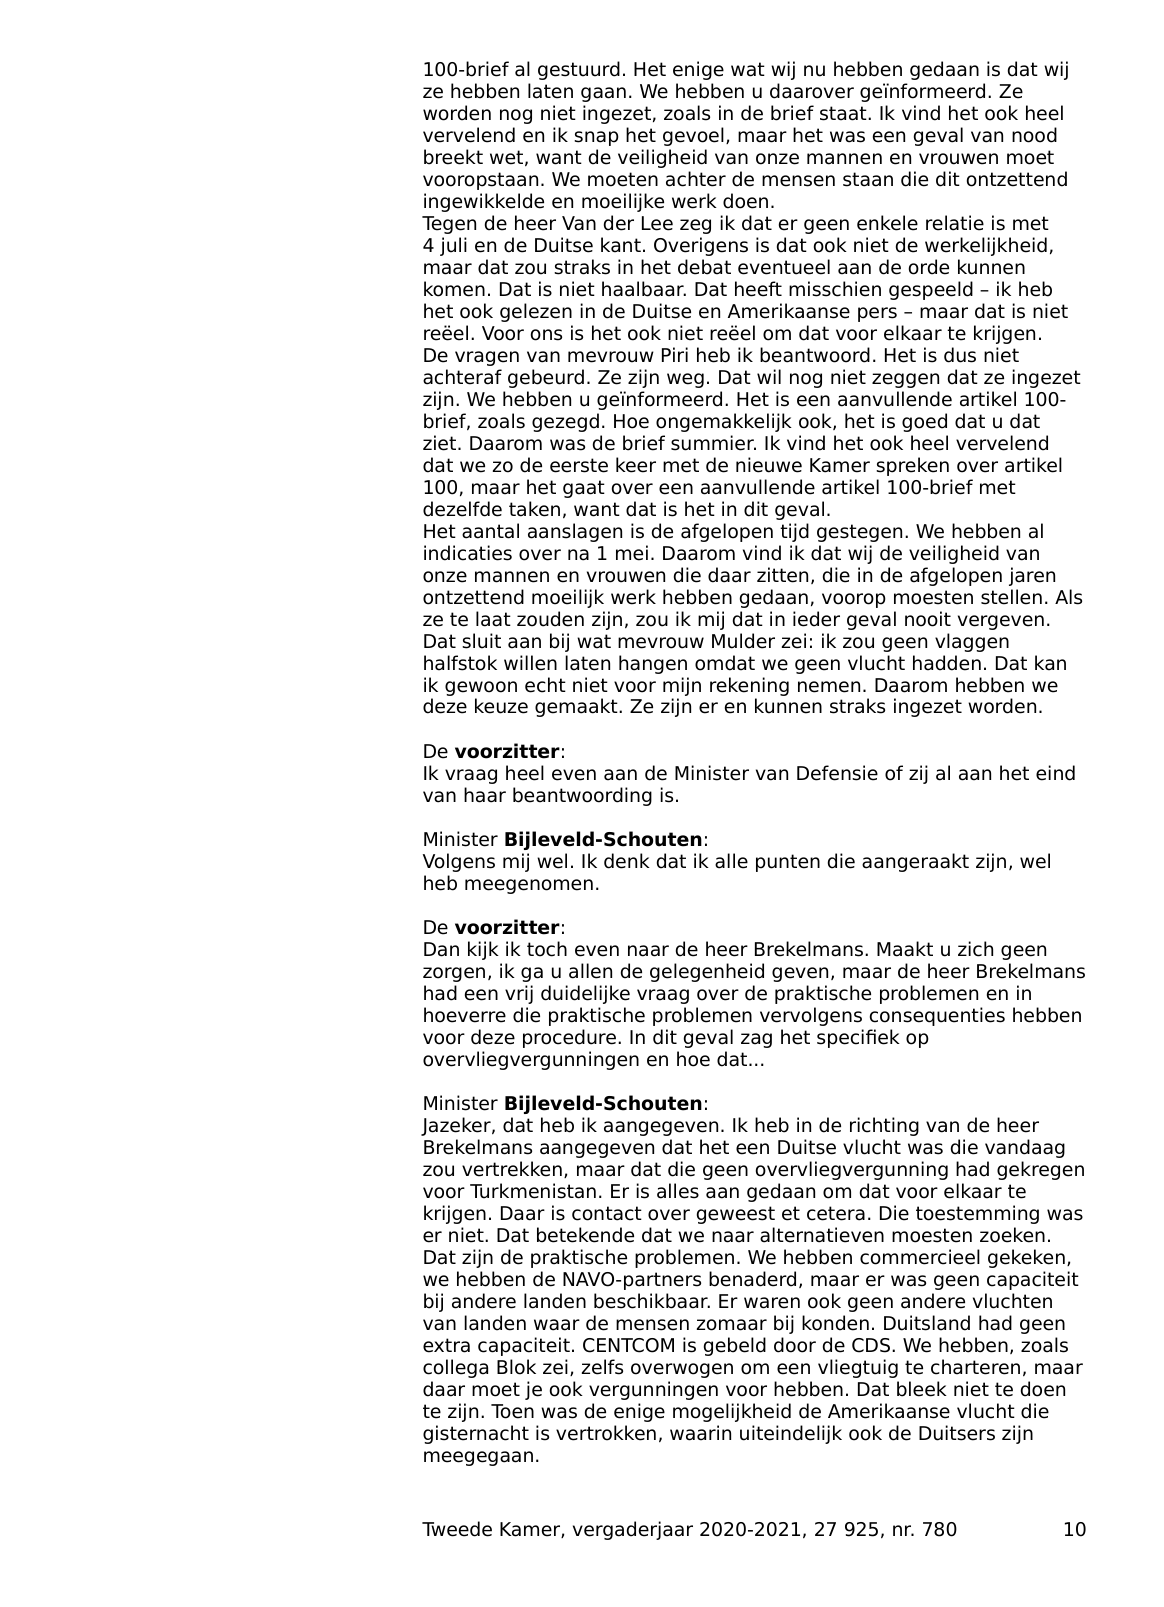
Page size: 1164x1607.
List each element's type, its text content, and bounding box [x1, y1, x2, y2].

text Het aantal aanslagen is de afgelopen tijd gestegen. We hebben al indicaties over na 1 mei. Daarom vind ik dat wij de veiligheid van onze mannen en vrouwen die daar zitten, die in de afgelopen jaren ontzettend moeilijk werk hebben gedaan, voorop moesten stellen. Als ze te laat zouden zijn, zou ik mij dat in ieder geval nooit vergeven. Dat sluit aan bij wat mevrouw Mulder zei: ik zou geen vlaggen halfstok willen laten hangen omdat we geen vlucht hadden. Dat kan ik gewoon echt niet voor mijn rekening nemen. Daarom hebben we deze keuze gemaakt. Ze zijn er en kunnen straks ingezet worden. [422, 521, 1087, 718]
text Volgens mij wel. Ik denk dat ik alle punten die aangeraakt zijn, wel heb meegenomen. [422, 851, 1087, 895]
text Minister Bijleveld-Schouten: [422, 829, 1087, 851]
text De voorzitter: [422, 741, 1087, 763]
text De vragen van mevrouw Piri heb ik beantwoord. Het is dus niet achteraf gebeurd. Ze zijn weg. Dat wil nog niet zeggen dat ze ingezet zijn. We hebben u geïnformeerd. Het is een aanvullende artikel 100-brief, zoals gezegd. Hoe ongemakkelijk ook, het is goed dat u dat ziet. Daarom was de brief summier. Ik vind het ook heel vervelend dat we zo de eerste keer met de nieuwe Kamer spreken over artikel 100, maar het gaat over een aanvullende artikel 100-brief met dezelfde taken, want dat is het in dit geval. [422, 345, 1087, 521]
text Ik vraag heel even aan de Minister van Defensie of zij al aan het eind van haar beantwoording is. [422, 763, 1087, 807]
text Dan kijk ik toch even naar de heer Brekelmans. Maakt u zich geen zorgen, ik ga u allen de gelegenheid geven, maar de heer Brekelmans had een vrij duidelijke vraag over de praktische problemen en in hoeverre die praktische problemen vervolgens consequenties hebben voor deze procedure. In dit geval zag het specifiek op overvliegvergunningen en hoe dat... [422, 939, 1087, 1071]
text De voorzitter: [422, 917, 1087, 939]
text 100-brief al gestuurd. Het enige wat wij nu hebben gedaan is dat wij ze hebben laten gaan. We hebben u daarover geïnformeerd. Ze worden nog niet ingezet, zoals in de brief staat. Ik vind het ook heel vervelend en ik snap het gevoel, maar het was een geval van nood breekt wet, want de veiligheid van onze mannen en vrouwen moet vooropstaan. We moeten achter de mensen staan die dit ontzettend ingewikkelde en moeilijke werk doen. [422, 59, 1087, 213]
text Tegen de heer Van der Lee zeg ik dat er geen enkele relatie is met 4 juli en de Duitse kant. Overigens is dat ook niet de werkelijkheid, maar dat zou straks in het debat eventueel aan de orde kunnen komen. Dat is niet haalbaar. Dat heeft misschien gespeeld – ik heb het ook gelezen in de Duitse en Amerikaanse pers – maar dat is niet reëel. Voor ons is het ook niet reëel om dat voor elkaar te krijgen. [422, 213, 1087, 345]
text Jazeker, dat heb ik aangegeven. Ik heb in de richting van de heer Brekelmans aangegeven dat het een Duitse vlucht was die vandaag zou vertrekken, maar dat die geen overvliegvergunning had gekregen voor Turkmenistan. Er is alles aan gedaan om dat voor elkaar te krijgen. Daar is contact over geweest et cetera. Die toestemming was er niet. Dat betekende dat we naar alternatieven moesten zoeken. Dat zijn de praktische problemen. We hebben commercieel gekeken, we hebben de NAVO-partners benaderd, maar er was geen capaciteit bij andere landen beschikbaar. Er waren ook geen andere vluchten van landen waar de mensen zomaar bij konden. Duitsland had geen extra capaciteit. CENTCOM is gebeld door de CDS. We hebben, zoals collega Blok zei, zelfs overwogen om een vliegtuig te charteren, maar daar moet je ook vergunningen voor hebben. Dat bleek niet te doen te zijn. Toen was de enige mogelijkheid de Amerikaanse vlucht die gisternacht is vertrokken, waarin uiteindelijk ook de Duitsers zijn meegegaan. [422, 1115, 1087, 1467]
text Minister Bijleveld-Schouten: [422, 1093, 1087, 1115]
